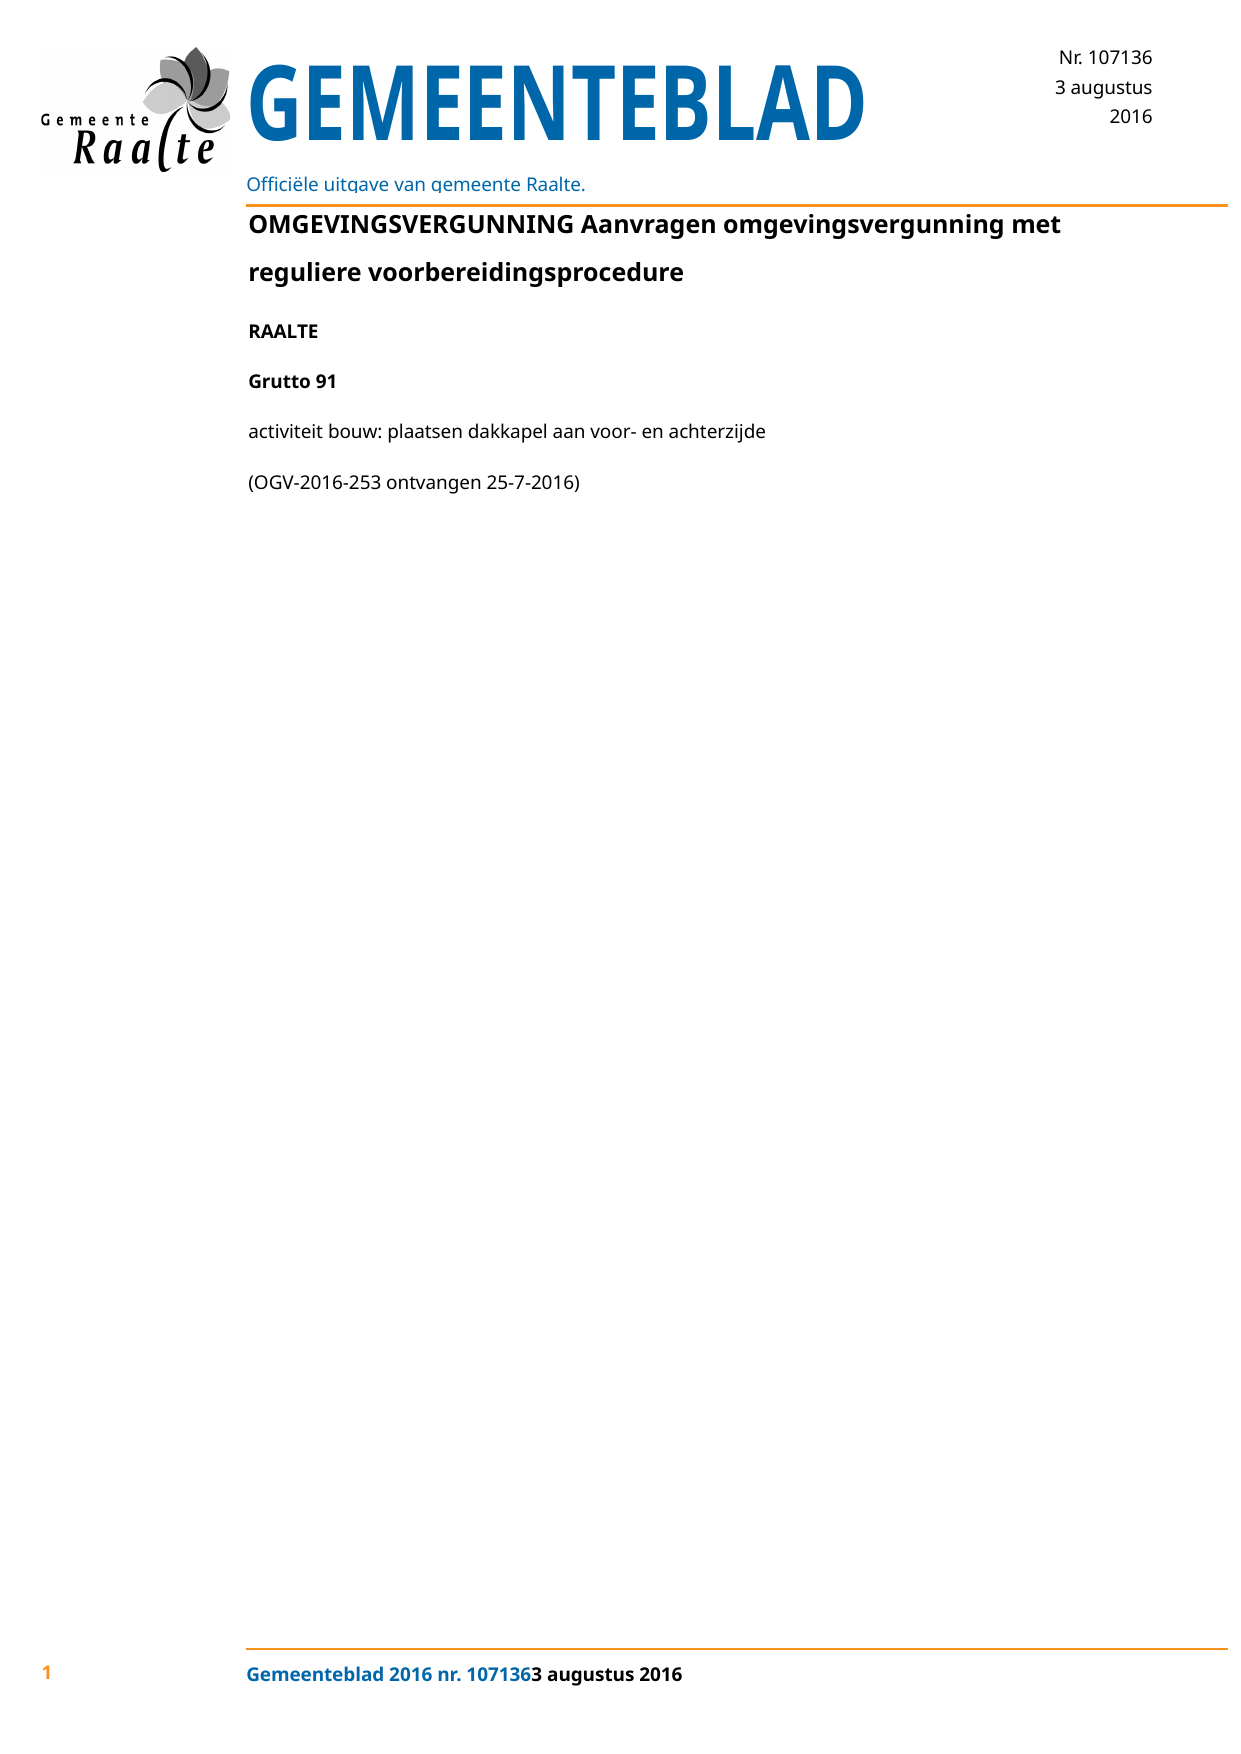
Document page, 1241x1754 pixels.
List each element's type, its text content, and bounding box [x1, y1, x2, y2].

text (OGV-2016-253 ontvangen 25-7-2016) [248, 469, 1152, 495]
picture [41, 47, 231, 172]
text OMGEVINGSVERGUNNING Aanvragen omgevingsvergunning met reguliere voorbereidingsprocedure [248, 207, 1152, 288]
text Grutto 91 [248, 368, 1152, 394]
text activiteit bouw: plaatsen dakkapel aan voor- en achterzijde [248, 419, 1152, 444]
text RAALTE [248, 318, 1152, 344]
